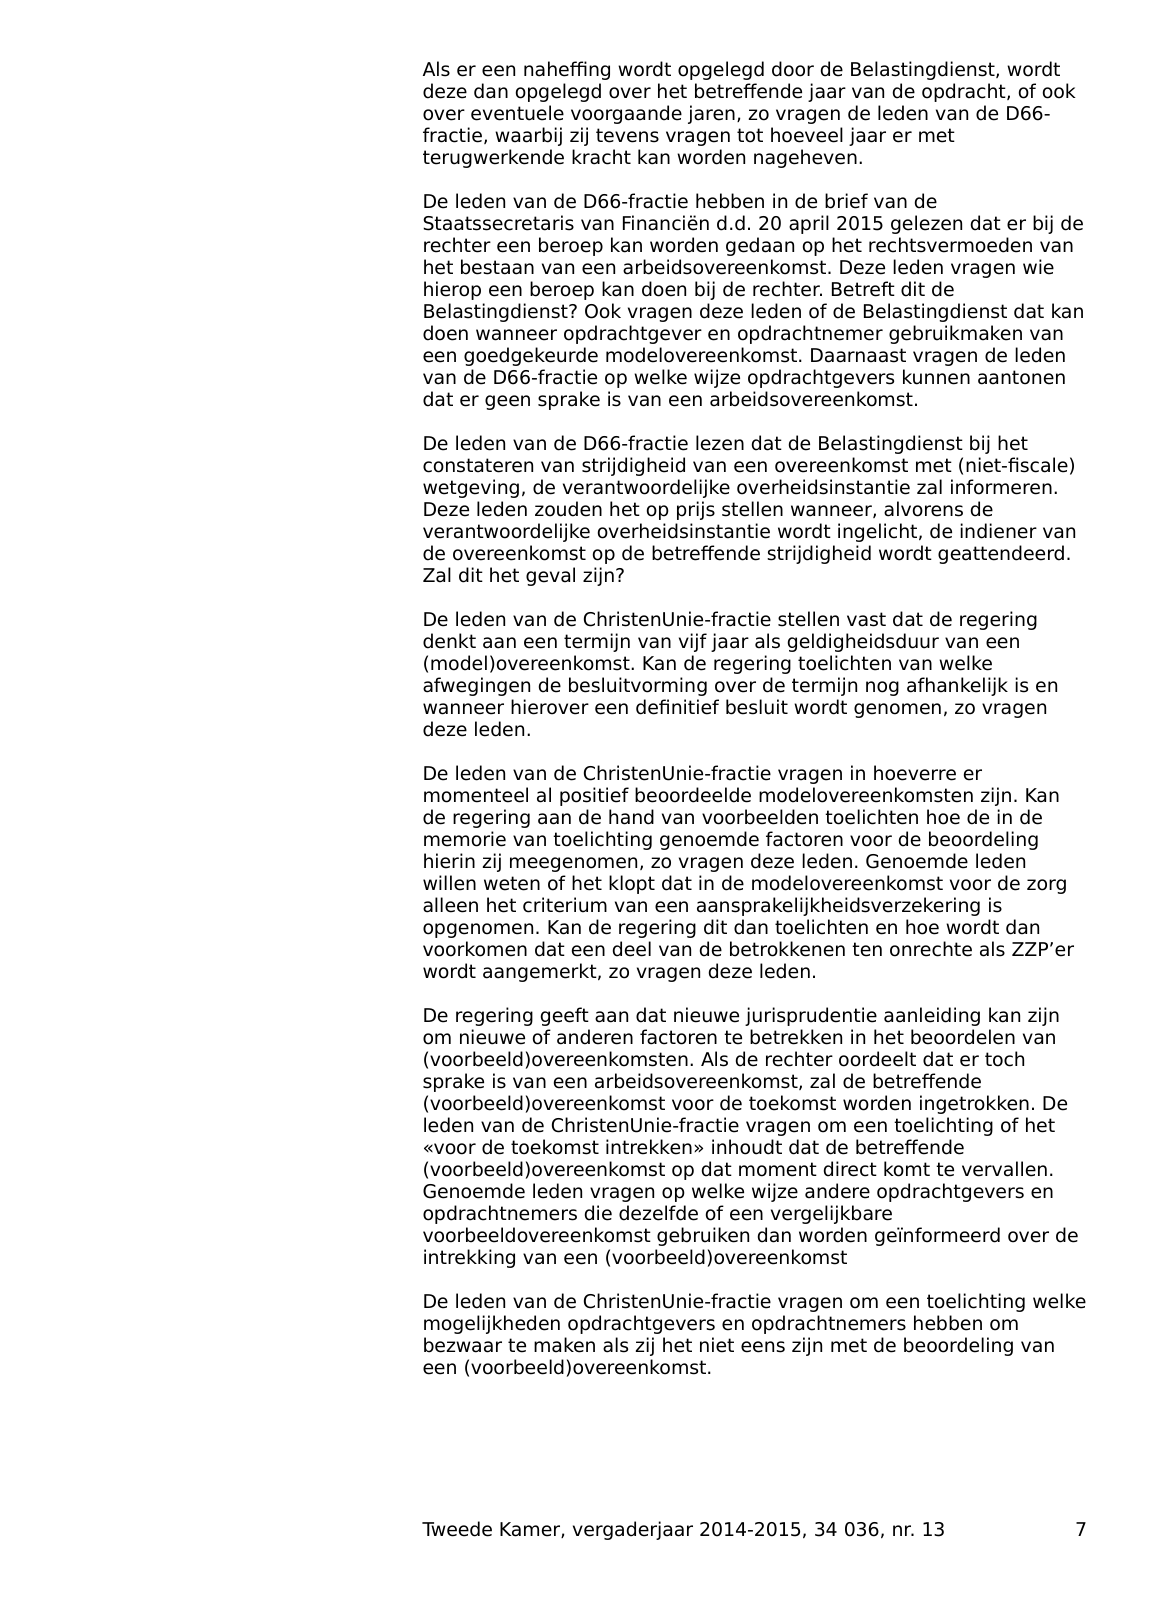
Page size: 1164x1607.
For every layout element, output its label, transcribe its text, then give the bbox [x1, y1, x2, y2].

text De leden van de D66-fractie lezen dat de Belastingdienst bij het constateren van strijdigheid van een overeenkomst met (niet-fiscale) wetgeving, de verantwoordelijke overheidsinstantie zal informeren. Deze leden zouden het op prijs stellen wanneer, alvorens de verantwoordelijke overheidsinstantie wordt ingelicht, de indiener van de overeenkomst op de betreffende strijdigheid wordt geattendeerd. Zal dit het geval zijn? [422, 433, 1087, 587]
text De leden van de ChristenUnie-fractie stellen vast dat de regering denkt aan een termijn van vijf jaar als geldigheidsduur van een (model)overeenkomst. Kan de regering toelichten van welke afwegingen de besluitvorming over de termijn nog afhankelijk is en wanneer hierover een definitief besluit wordt genomen, zo vragen deze leden. [422, 609, 1087, 741]
text De leden van de D66-fractie hebben in de brief van de Staatssecretaris van Financiën d.d. 20 april 2015 gelezen dat er bij de rechter een beroep kan worden gedaan op het rechtsvermoeden van het bestaan van een arbeidsovereenkomst. Deze leden vragen wie hierop een beroep kan doen bij de rechter. Betreft dit de Belastingdienst? Ook vragen deze leden of de Belastingdienst dat kan doen wanneer opdrachtgever en opdrachtnemer gebruikmaken van een goedgekeurde modelovereenkomst. Daarnaast vragen de leden van de D66-fractie op welke wijze opdrachtgevers kunnen aantonen dat er geen sprake is van een arbeidsovereenkomst. [422, 191, 1087, 411]
text Als er een naheffing wordt opgelegd door de Belastingdienst, wordt deze dan opgelegd over het betreffende jaar van de opdracht, of ook over eventuele voorgaande jaren, zo vragen de leden van de D66-fractie, waarbij zij tevens vragen tot hoeveel jaar er met terugwerkende kracht kan worden nageheven. [422, 59, 1087, 169]
text De regering geeft aan dat nieuwe jurisprudentie aanleiding kan zijn om nieuwe of anderen factoren te betrekken in het beoordelen van (voorbeeld)overeenkomsten. Als de rechter oordeelt dat er toch sprake is van een arbeidsovereenkomst, zal de betreffende (voorbeeld)overeenkomst voor de toekomst worden ingetrokken. De leden van de ChristenUnie-fractie vragen om een toelichting of het «voor de toekomst intrekken» inhoudt dat de betreffende (voorbeeld)overeenkomst op dat moment direct komt te vervallen. Genoemde leden vragen op welke wijze andere opdrachtgevers en opdrachtnemers die dezelfde of een vergelijkbare voorbeeldovereenkomst gebruiken dan worden geïnformeerd over de intrekking van een (voorbeeld)overeenkomst [422, 1005, 1087, 1269]
text De leden van de ChristenUnie-fractie vragen om een toelichting welke mogelijkheden opdrachtgevers en opdrachtnemers hebben om bezwaar te maken als zij het niet eens zijn met de beoordeling van een (voorbeeld)overeenkomst. [422, 1291, 1087, 1379]
text De leden van de ChristenUnie-fractie vragen in hoeverre er momenteel al positief beoordeelde modelovereenkomsten zijn. Kan de regering aan de hand van voorbeelden toelichten hoe de in de memorie van toelichting genoemde factoren voor de beoordeling hierin zij meegenomen, zo vragen deze leden. Genoemde leden willen weten of het klopt dat in de modelovereenkomst voor de zorg alleen het criterium van een aansprakelijkheidsverzekering is opgenomen. Kan de regering dit dan toelichten en hoe wordt dan voorkomen dat een deel van de betrokkenen ten onrechte als ZZP’er wordt aangemerkt, zo vragen deze leden. [422, 763, 1087, 983]
